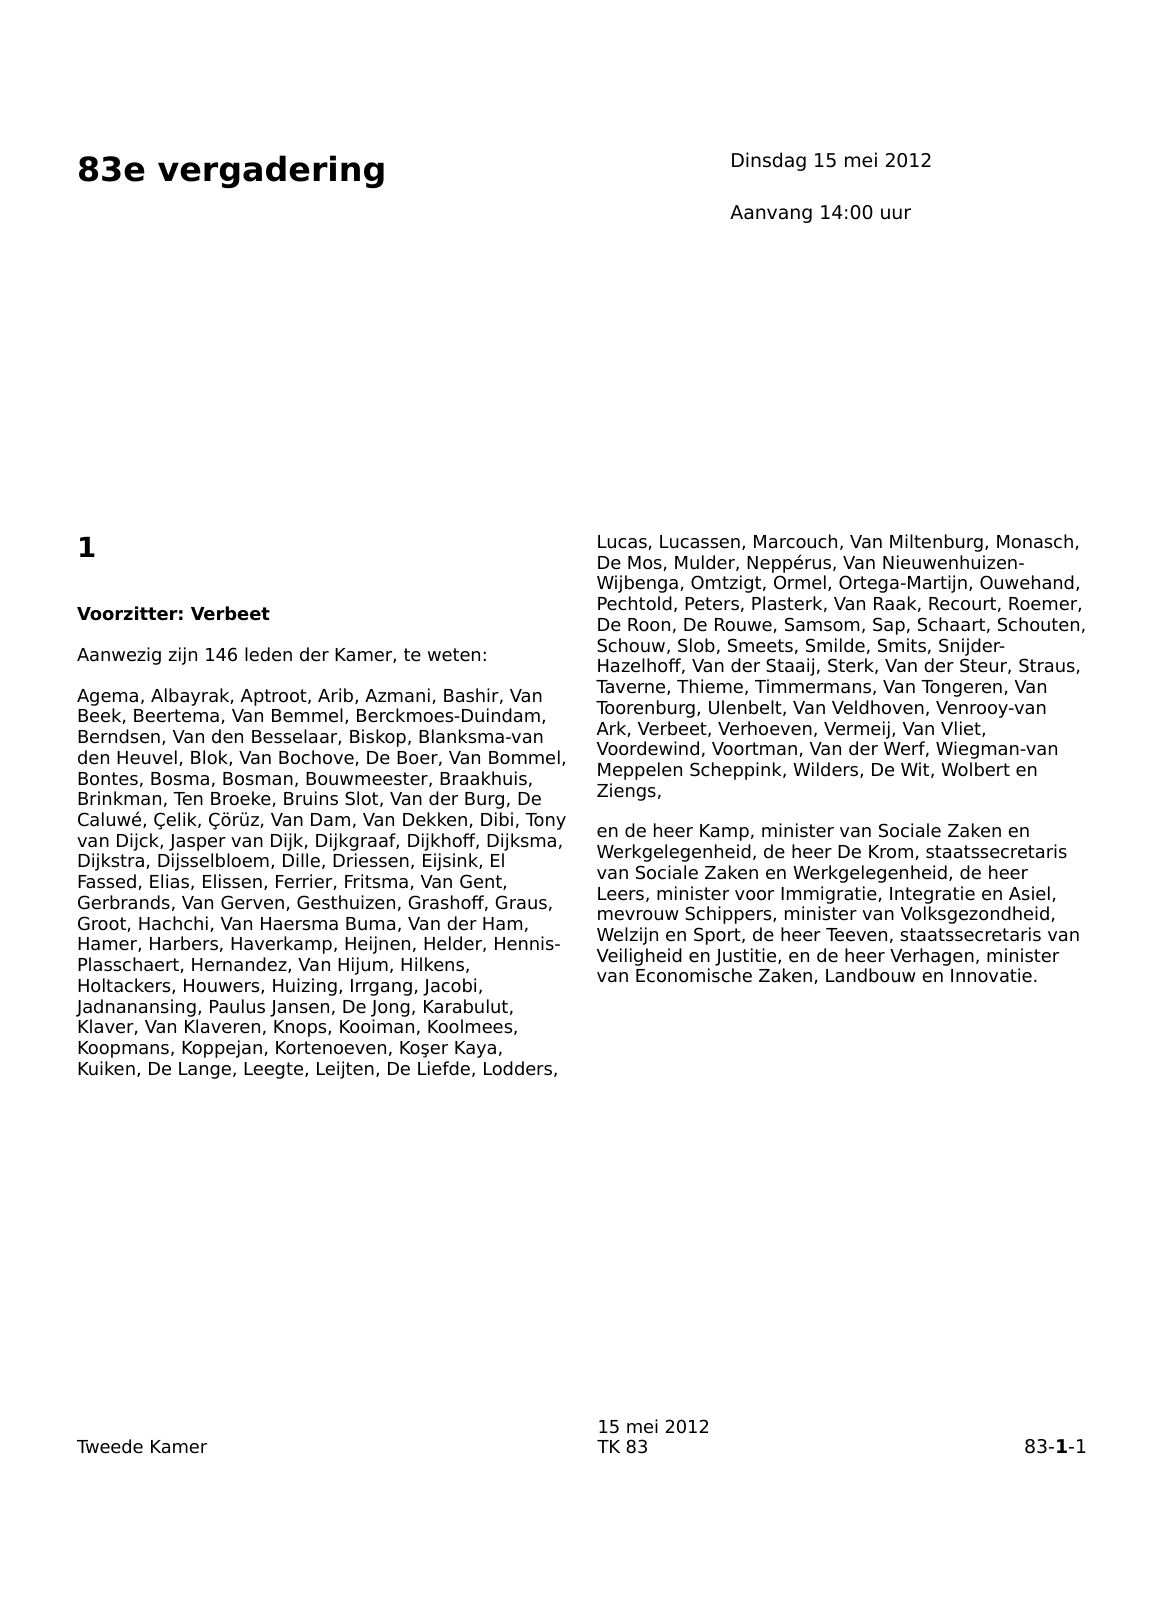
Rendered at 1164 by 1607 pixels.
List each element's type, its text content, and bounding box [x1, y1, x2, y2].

table_header 83e vergadering [77, 150, 730, 254]
table_cell Aanvang 14:00 uur [730, 202, 1087, 254]
title 1 [77, 532, 567, 564]
text Agema, Albayrak, Aptroot, Arib, Azmani, Bashir, Van Beek, Beertema, Van Bemmel, Berckmoes-Duindam, Berndsen, Van den Besselaar, Biskop, Blanksma-van den Heuvel, Blok, Van Bochove, De Boer, Van Bommel, Bontes, Bosma, Bosman, Bouwmeester, Braakhuis, Brinkman, Ten Broeke, Bruins Slot, Van der Burg, De Caluwé, Çelik, Çörüz, Van Dam, Van Dekken, Dibi, Tony van Dijck, Jasper van Dijk, Dijkgraaf, Dijkhoff, Dijksma, Dijkstra, Dijsselbloem, Dille, Driessen, Eijsink, El Fassed, Elias, Elissen, Ferrier, Fritsma, Van Gent, Gerbrands, Van Gerven, Gesthuizen, Grashoff, Graus, Groot, Hachchi, Van Haersma Buma, Van der Ham, Hamer, Harbers, Haverkamp, Heijnen, Helder, Hennis-Plasschaert, Hernandez, Van Hijum, Hilkens, Holtackers, Houwers, Huizing, Irrgang, Jacobi, Jadnanansing, Paulus Jansen, De Jong, Karabulut, Klaver, Van Klaveren, Knops, Kooiman, Koolmees, Koopmans, Koppejan, Kortenoeven, Koşer Kaya, Kuiken, De Lange, Leegte, Leijten, De Liefde, Lodders, [77, 686, 567, 1079]
text Aanwezig zijn 146 leden der Kamer, te weten: [77, 645, 567, 666]
text Lucas, Lucassen, Marcouch, Van Miltenburg, Monasch, De Mos, Mulder, Neppérus, Van Nieuwenhuizen-Wijbenga, Omtzigt, Ormel, Ortega-Martijn, Ouwehand, Pechtold, Peters, Plasterk, Van Raak, Recourt, Roemer, De Roon, De Rouwe, Samsom, Sap, Schaart, Schouten, Schouw, Slob, Smeets, Smilde, Smits, Snijder-Hazelhoff, Van der Staaij, Sterk, Van der Steur, Straus, Taverne, Thieme, Timmermans, Van Tongeren, Van Toorenburg, Ulenbelt, Van Veldhoven, Venrooy-van Ark, Verbeet, Verhoeven, Vermeij, Van Vliet, Voordewind, Voortman, Van der Werf, Wiegman-van Meppelen Scheppink, Wilders, De Wit, Wolbert en Ziengs, [596, 532, 1087, 801]
text Voorzitter: Verbeet [77, 604, 567, 625]
table_header Dinsdag 15 mei 2012 [730, 150, 1087, 202]
text en de heer Kamp, minister van Sociale Zaken en Werkgelegenheid, de heer De Krom, staatssecretaris van Sociale Zaken en Werkgelegenheid, de heer Leers, minister voor Immigratie, Integratie en Asiel, mevrouw Schippers, minister van Volksgezondheid, Welzijn en Sport, de heer Teeven, staatssecretaris van Veiligheid en Justitie, en de heer Verhagen, minister van Economische Zaken, Landbouw en Innovatie. [596, 821, 1087, 987]
